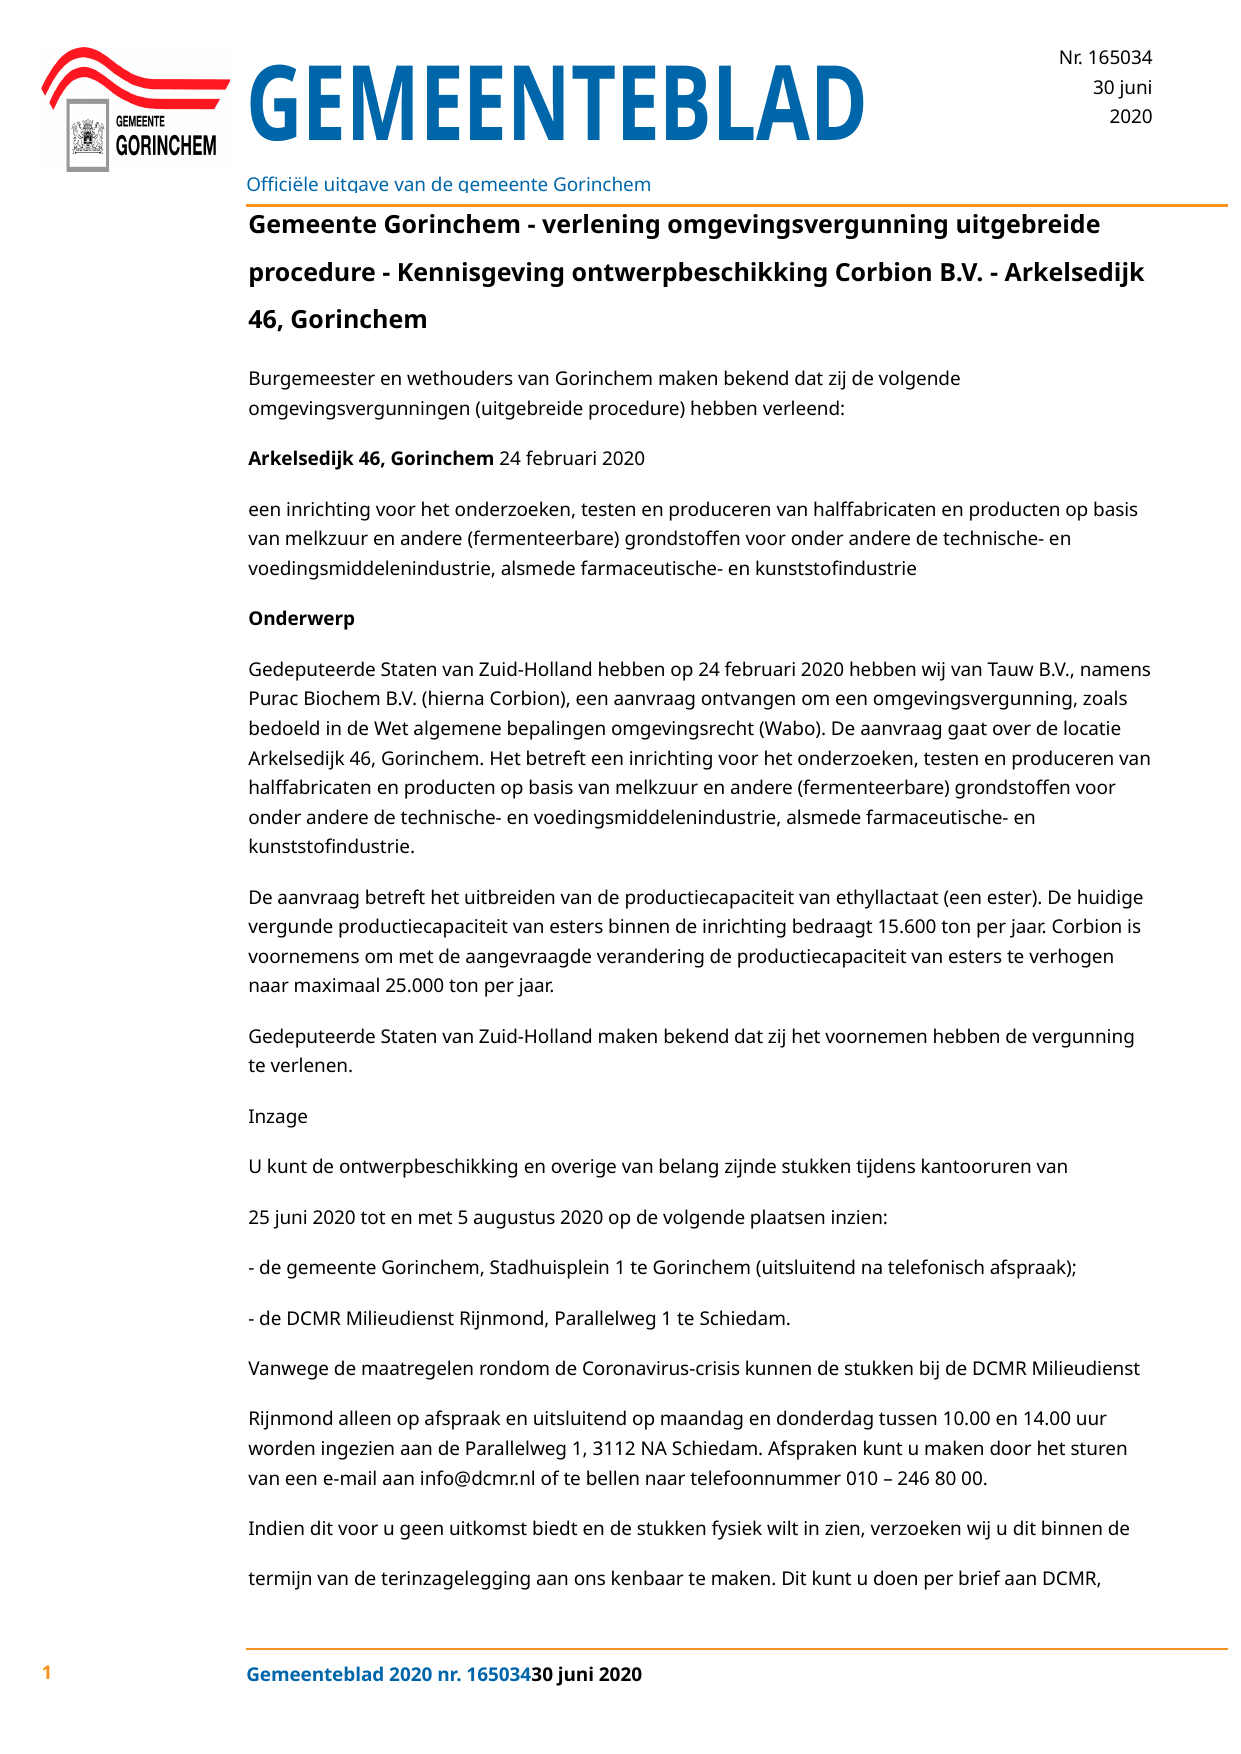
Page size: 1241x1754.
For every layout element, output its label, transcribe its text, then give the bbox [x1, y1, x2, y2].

text Onderwerp [248, 606, 1152, 631]
text termijn van de terinzagelegging aan ons kenbaar te maken. Dit kunt u doen per brief aan DCMR, [248, 1566, 1152, 1591]
text Arkelsedijk 46, Gorinchem 24 februari 2020 [248, 446, 1152, 471]
text Gedeputeerde Staten van Zuid-Holland hebben op 24 februari 2020 hebben wij van Tauw B.V., namens Purac Biochem B.V. (hierna Corbion), een aanvraag ontvangen om een omgevingsvergunning, zoals bedoeld in de Wet algemene bepalingen omgevingsrecht (Wabo). De aanvraag gaat over de locatie Arkelsedijk 46, Gorinchem. Het betreft een inrichting voor het onderzoeken, testen en produceren van halffabricaten en producten op basis van melkzuur en andere (fermenteerbare) grondstoffen voor onder andere de technische- en voedingsmiddelenindustrie, alsmede farmaceutische- en kunststofindustrie. [248, 656, 1152, 859]
text Indien dit voor u geen uitkomst biedt en de stukken fysiek wilt in zien, verzoeken wij u dit binnen de [248, 1515, 1152, 1541]
text Gemeente Gorinchem - verlening omgevingsvergunning uitgebreide procedure - Kennisgeving ontwerpbeschikking Corbion B.V. - Arkelsedijk 46, Gorinchem [248, 207, 1152, 336]
text Burgemeester en wethouders van Gorinchem maken bekend dat zij de volgende omgevingsvergunningen (uitgebreide procedure) hebben verleend: [248, 366, 1152, 421]
text Inzage [248, 1103, 1152, 1129]
text Rijnmond alleen op afspraak en uitsluitend op maandag en donderdag tussen 10.00 en 14.00 uur worden ingezien aan de Parallelweg 1, 3112 NA Schiedam. Afspraken kunt u maken door het sturen van een e-mail aan info@dcmr.nl of te bellen naar telefoonnummer 010 – 246 80 00. [248, 1406, 1152, 1490]
text U kunt de ontwerpbeschikking en overige van belang zijnde stukken tijdens kantooruren van [248, 1153, 1152, 1179]
text - de gemeente Gorinchem, Stadhuisplein 1 te Gorinchem (uitsluitend na telefonisch afspraak); [248, 1254, 1152, 1280]
text De aanvraag betreft het uitbreiden van de productiecapaciteit van ethyllactaat (een ester). De huidige vergunde productiecapaciteit van esters binnen de inrichting bedraagt 15.600 ton per jaar. Corbion is voornemens om met de aangevraagde verandering de productiecapaciteit van esters te verhogen naar maximaal 25.000 ton per jaar. [248, 884, 1152, 998]
text Vanwege de maatregelen rondom de Coronavirus-crisis kunnen de stukken bij de DCMR Milieudienst [248, 1355, 1152, 1381]
text Gedeputeerde Staten van Zuid-Holland maken bekend dat zij het voornemen hebben de vergunning te verlenen. [248, 1023, 1152, 1078]
text een inrichting voor het onderzoeken, testen en produceren van halffabricaten en producten op basis van melkzuur en andere (fermenteerbare) grondstoffen voor onder andere de technische- en voedingsmiddelenindustrie, alsmede farmaceutische- en kunststofindustrie [248, 496, 1152, 581]
text - de DCMR Milieudienst Rijnmond, Parallelweg 1 te Schiedam. [248, 1305, 1152, 1330]
text 25 juni 2020 tot en met 5 augustus 2020 op de volgende plaatsen inzien: [248, 1204, 1152, 1229]
picture [41, 47, 231, 172]
